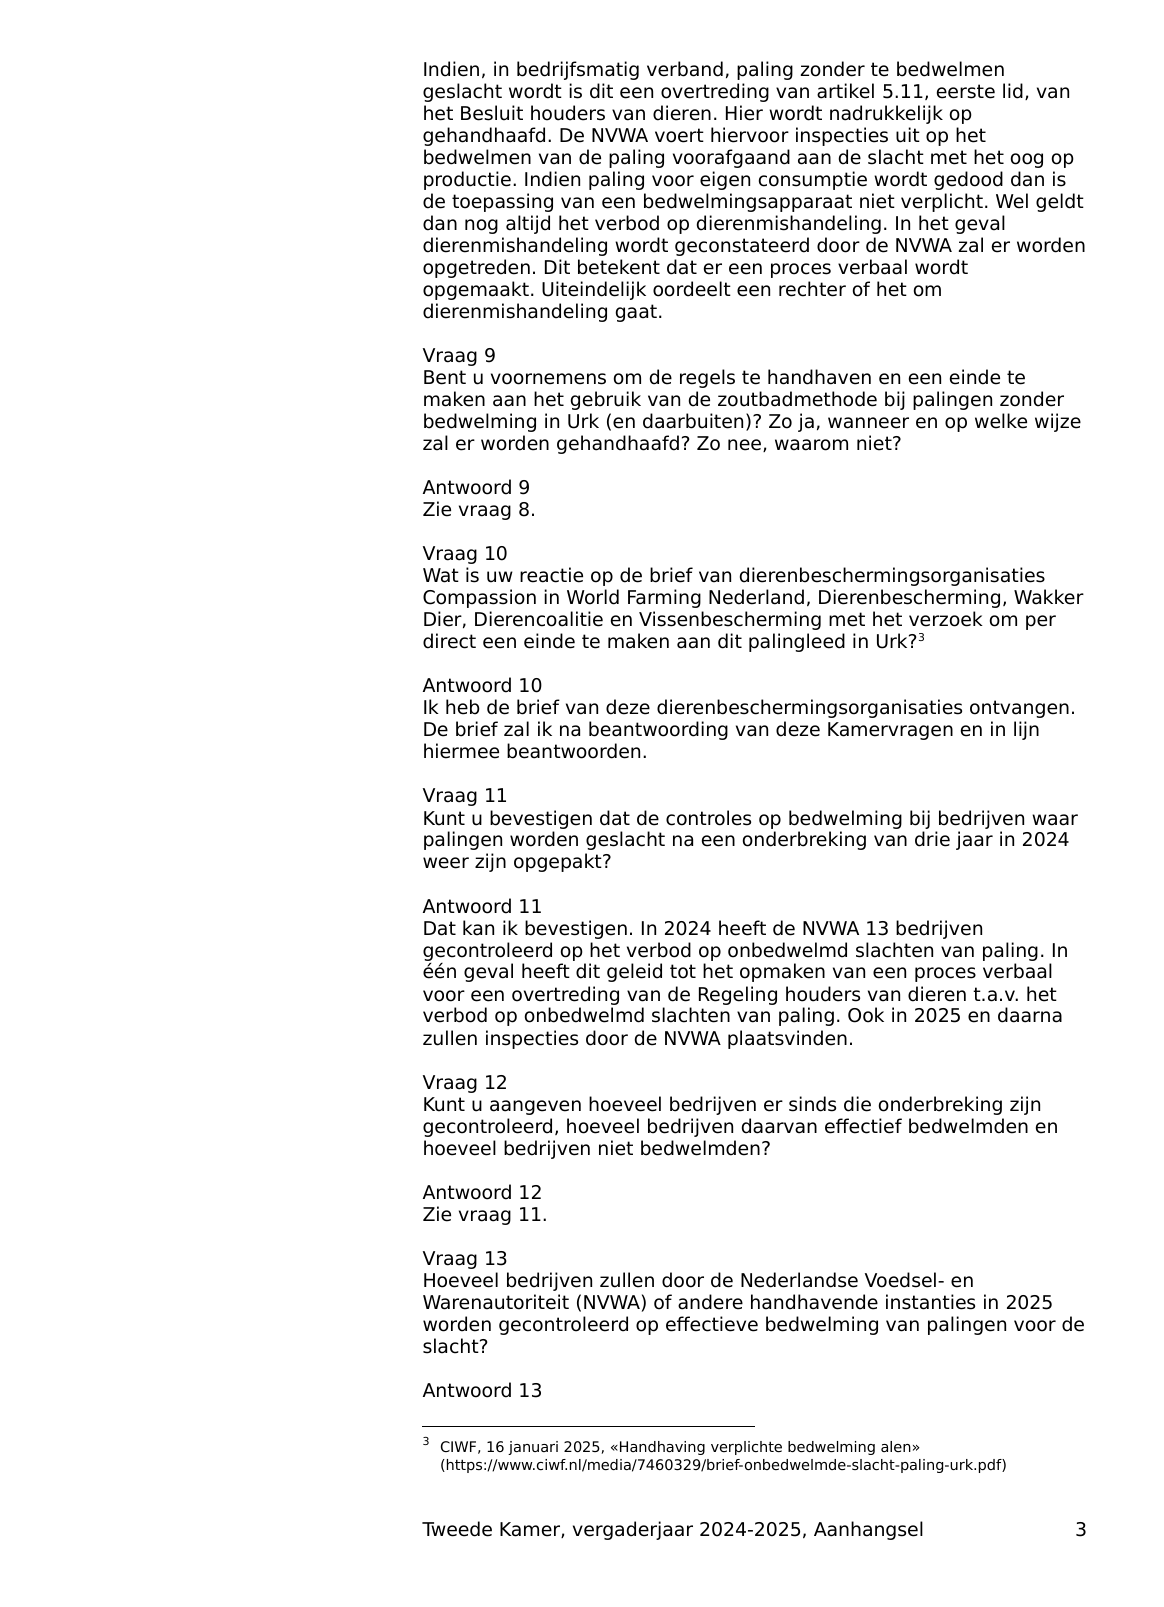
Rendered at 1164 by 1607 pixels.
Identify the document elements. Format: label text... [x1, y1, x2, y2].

text Antwoord 13 [422, 1380, 1087, 1402]
text Vraag 11 [422, 785, 1087, 807]
text Ik heb de brief van deze dierenbeschermingsorganisaties ontvangen. De brief zal ik na beantwoording van deze Kamervragen en in lijn hiermee beantwoorden. [422, 697, 1087, 763]
text Antwoord 10 [422, 675, 1087, 697]
text Antwoord 12 [422, 1182, 1087, 1204]
text Vraag 12 [422, 1072, 1087, 1093]
text Zie vraag 11. [422, 1204, 1087, 1226]
text CIWF, 16 januari 2025, «Handhaving verplichte bedwelming alen» (https://www.ciwf.nl/media/7460329/brief-onbedwelmde-slacht-paling-urk.pdf) [422, 1435, 1087, 1474]
text Antwoord 9 [422, 477, 1087, 499]
text Indien, in bedrijfsmatig verband, paling zonder te bedwelmen geslacht wordt is dit een overtreding van artikel 5.11, eerste lid, van het Besluit houders van dieren. Hier wordt nadrukkelijk op gehandhaafd. De NVWA voert hiervoor inspecties uit op het bedwelmen van de paling voorafgaand aan de slacht met het oog op productie. Indien paling voor eigen consumptie wordt gedood dan is de toepassing van een bedwelmingsapparaat niet verplicht. Wel geldt dan nog altijd het verbod op dierenmishandeling. In het geval dierenmishandeling wordt geconstateerd door de NVWA zal er worden opgetreden. Dit betekent dat er een proces verbaal wordt opgemaakt. Uiteindelijk oordeelt een rechter of het om dierenmishandeling gaat. [422, 59, 1087, 323]
text Wat is uw reactie op de brief van dierenbeschermingsorganisaties Compassion in World Farming Nederland, Dierenbescherming, Wakker Dier, Dierencoalitie en Vissenbescherming met het verzoek om per direct een einde te maken aan dit palingleed in Urk? [422, 565, 1087, 653]
text Kunt u aangeven hoeveel bedrijven er sinds die onderbreking zijn gecontroleerd, hoeveel bedrijven daarvan effectief bedwelmden en hoeveel bedrijven niet bedwelmden? [422, 1093, 1087, 1159]
text Dat kan ik bevestigen. In 2024 heeft de NVWA 13 bedrijven gecontroleerd op het verbod op onbedwelmd slachten van paling. In één geval heeft dit geleid tot het opmaken van een proces verbaal voor een overtreding van de Regeling houders van dieren t.a.v. het verbod op onbedwelmd slachten van paling. Ook in 2025 en daarna zullen inspecties door de NVWA plaatsvinden. [422, 917, 1087, 1049]
text Antwoord 11 [422, 896, 1087, 917]
text Bent u voornemens om de regels te handhaven en een einde te maken aan het gebruik van de zoutbadmethode bij palingen zonder bedwelming in Urk (en daarbuiten)? Zo ja, wanneer en op welke wijze zal er worden gehandhaafd? Zo nee, waarom niet? [422, 367, 1087, 455]
text Zie vraag 8. [422, 499, 1087, 521]
text Vraag 13 [422, 1248, 1087, 1270]
text Vraag 10 [422, 543, 1087, 565]
text Kunt u bevestigen dat de controles op bedwelming bij bedrijven waar palingen worden geslacht na een onderbreking van drie jaar in 2024 weer zijn opgepakt? [422, 807, 1087, 873]
text Hoeveel bedrijven zullen door de Nederlandse Voedsel- en Warenautoriteit (NVWA) of andere handhavende instanties in 2025 worden gecontroleerd op effectieve bedwelming van palingen voor de slacht? [422, 1270, 1087, 1358]
text Vraag 9 [422, 345, 1087, 367]
